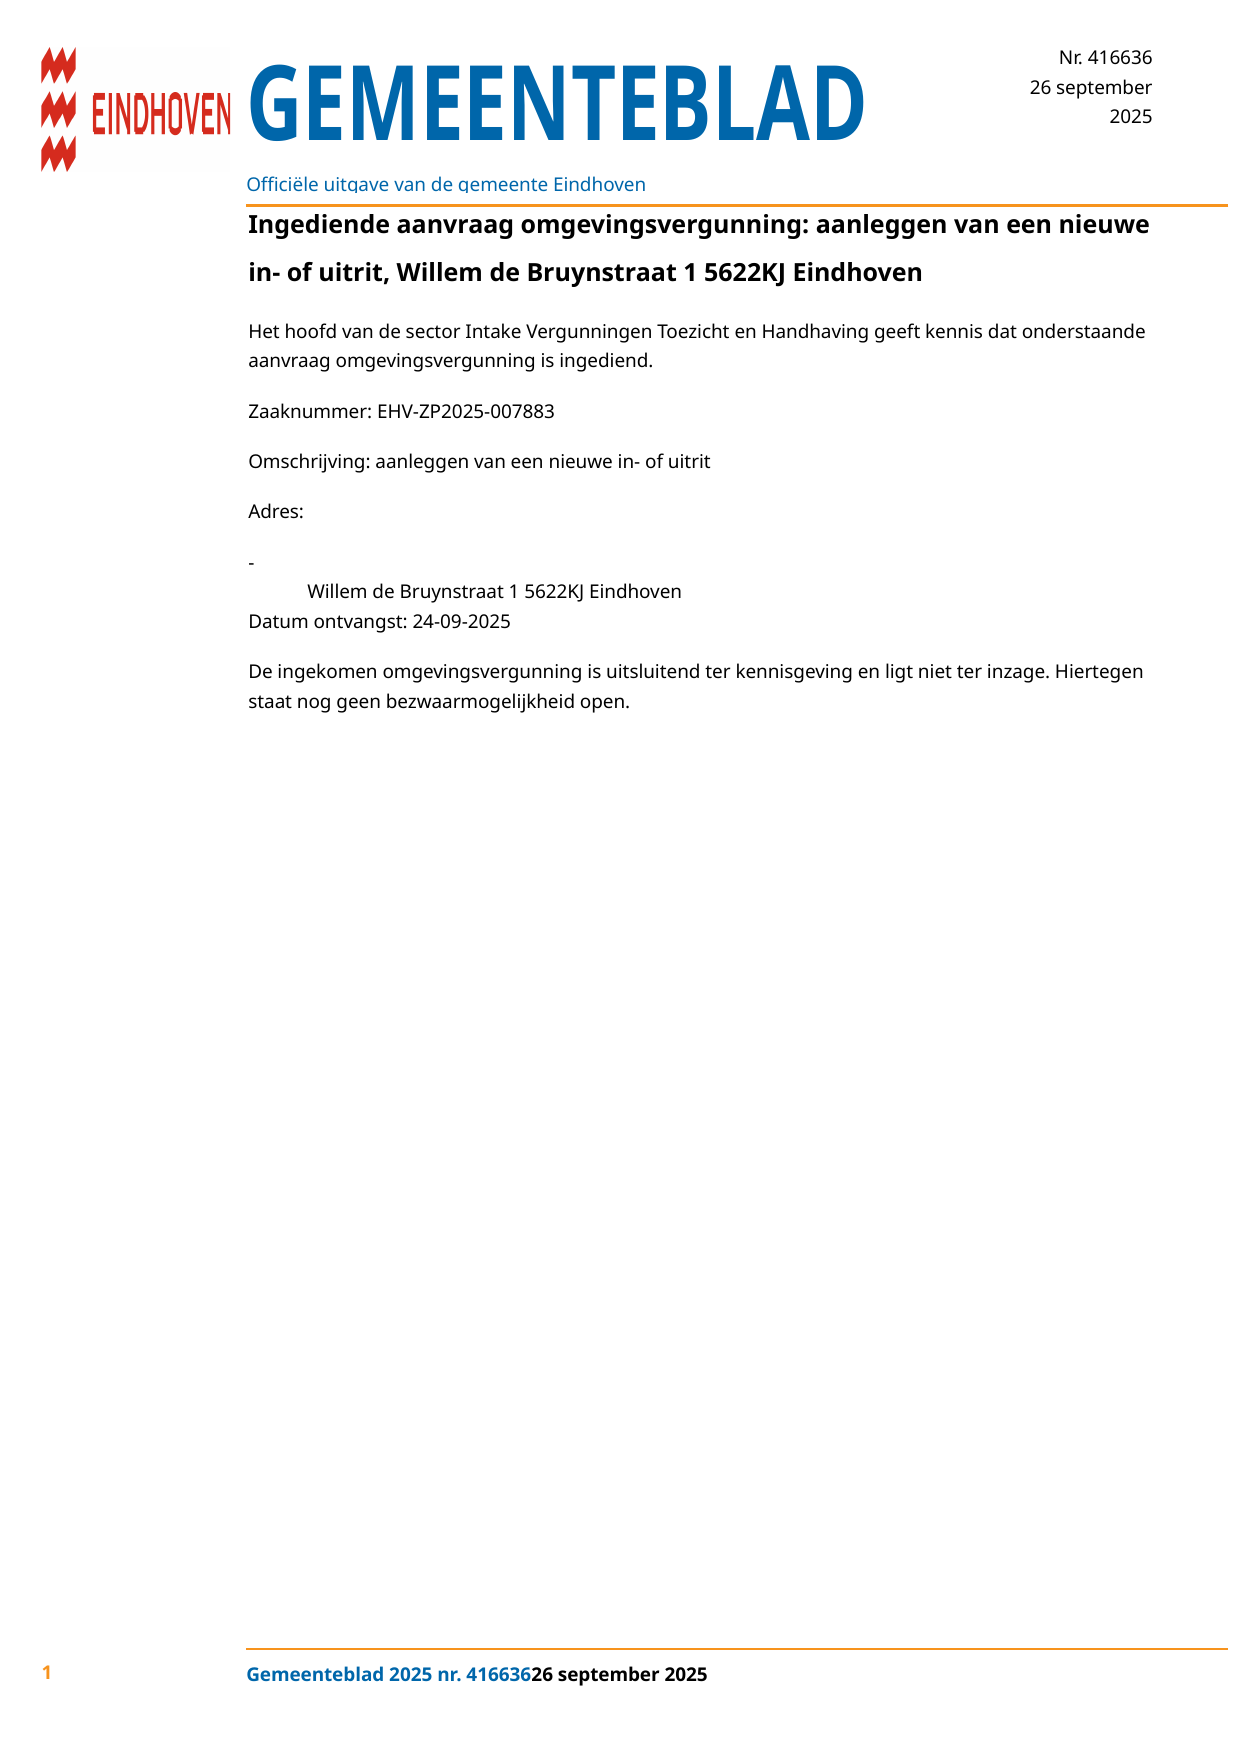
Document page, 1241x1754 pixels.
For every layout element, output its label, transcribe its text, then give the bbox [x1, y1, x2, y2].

list Willem de Bruynstraat 1 5622KJ Eindhoven [248, 579, 1152, 604]
text Ingediende aanvraag omgevingsvergunning: aanleggen van een nieuwe in- of uitrit, Willem de Bruynstraat 1 5622KJ Eindhoven [248, 207, 1152, 288]
picture [41, 47, 231, 172]
text Omschrijving: aanleggen van een nieuwe in- of uitrit [248, 448, 1152, 474]
text Adres: [248, 499, 1152, 524]
text Zaaknummer: EHV-ZP2025-007883 [248, 398, 1152, 424]
text De ingekomen omgevingsvergunning is uitsluitend ter kennisgeving en ligt niet ter inzage. Hiertegen staat nog geen bezwaarmogelijkheid open. [248, 659, 1152, 714]
text Het hoofd van de sector Intake Vergunningen Toezicht en Handhaving geeft kennis dat onderstaande aanvraag omgevingsvergunning is ingediend. [248, 318, 1152, 373]
text Datum ontvangst: 24-09-2025 [248, 608, 1152, 634]
